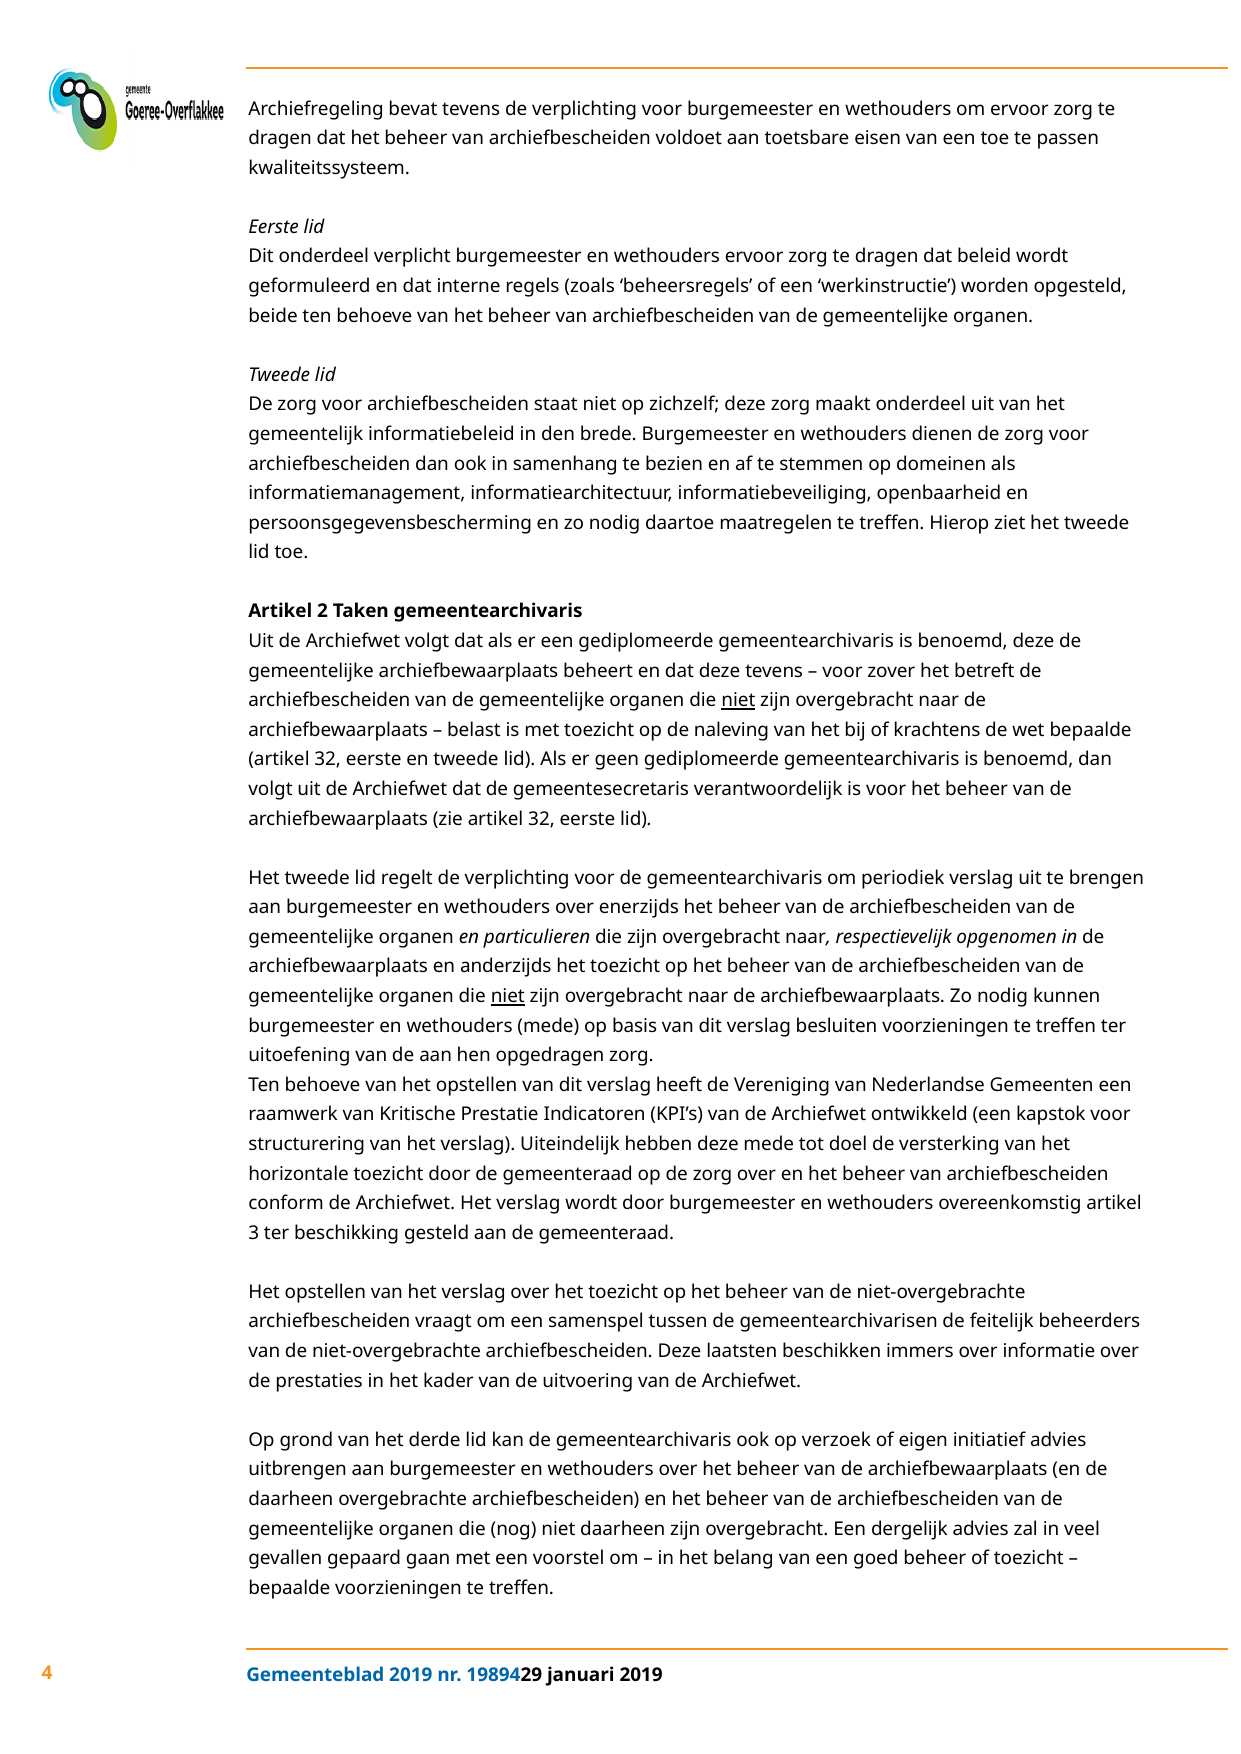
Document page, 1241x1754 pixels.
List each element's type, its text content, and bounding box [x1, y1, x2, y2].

text Dit onderdeel verplicht burgemeester en wethouders ervoor zorg te dragen dat beleid wordt geformuleerd en dat interne regels (zoals ‘beheersregels’ of een ‘werkinstructie’) worden opgesteld, beide ten behoeve van het beheer van archiefbescheiden van de gemeentelijke organen. [248, 243, 1152, 328]
text De zorg voor archiefbescheiden staat niet op zichzelf; deze zorg maakt onderdeel uit van het gemeentelijk informatiebeleid in den brede. Burgemeester en wethouders dienen de zorg voor archiefbescheiden dan ook in samenhang te bezien en af te stemmen op domeinen als informatiemanagement, informatiearchitectuur, informatiebeveiliging, openbaarheid en persoonsgegevensbescherming en zo nodig daartoe maatregelen te treffen. Hierop ziet het tweede lid toe. [248, 391, 1152, 564]
text Het tweede lid regelt de verplichting voor de gemeentearchivaris om periodiek verslag uit te brengen aan burgemeester en wethouders over enerzijds het beheer van de archiefbescheiden van de gemeentelijke organen en particulieren die zijn overgebracht naar, respectievelijk opgenomen in de archiefbewaarplaats en anderzijds het toezicht op het beheer van de archiefbescheiden van de gemeentelijke organen die niet zijn overgebracht naar de archiefbewaarplaats. Zo nodig kunnen burgemeester en wethouders (mede) op basis van dit verslag besluiten voorzieningen te treffen ter uitoefening van de aan hen opgedragen zorg. [248, 864, 1152, 1067]
text Het opstellen van het verslag over het toezicht op het beheer van de niet-overgebrachte archiefbescheiden vraagt om een samenspel tussen de gemeentearchivarisen de feitelijk beheerders van de niet-overgebrachte archiefbescheiden. Deze laatsten beschikken immers over informatie over de prestaties in het kader van de uitvoering van de Archiefwet. [248, 1278, 1152, 1393]
text Eerste lid [248, 213, 1152, 239]
text Artikel 2 Taken gemeentearchivaris [248, 598, 1152, 623]
picture [41, 47, 231, 172]
text Op grond van het derde lid kan de gemeentearchivaris ook op verzoek of eigen initiatief advies uitbrengen aan burgemeester en wethouders over het beheer van de archiefbewaarplaats (en de daarheen overgebrachte archiefbescheiden) en het beheer van de archiefbescheiden van de gemeentelijke organen die (nog) niet daarheen zijn overgebracht. Een dergelijk advies zal in veel gevallen gepaard gaan met een voorstel om – in het belang van een goed beheer of toezicht – bepaalde voorzieningen te treffen. [248, 1426, 1152, 1600]
text Ten behoeve van het opstellen van dit verslag heeft de Vereniging van Nederlandse Gemeenten een raamwerk van Kritische Prestatie Indicatoren (KPI’s) van de Archiefwet ontwikkeld (een kapstok voor structurering van het verslag). Uiteindelijk hebben deze mede tot doel de versterking van het horizontale toezicht door de gemeenteraad op de zorg over en het beheer van archiefbescheiden conform de Archiefwet. Het verslag wordt door burgemeester en wethouders overeenkomstig artikel 3 ter beschikking gesteld aan de gemeenteraad. [248, 1071, 1152, 1245]
text Tweede lid [248, 361, 1152, 387]
text Archiefregeling bevat tevens de verplichting voor burgemeester en wethouders om ervoor zorg te dragen dat het beheer van archiefbescheiden voldoet aan toetsbare eisen van een toe te passen kwaliteitssysteem. [248, 95, 1152, 180]
text Uit de Archiefwet volgt dat als er een gediplomeerde gemeentearchivaris is benoemd, deze de gemeentelijke archiefbewaarplaats beheert en dat deze tevens – voor zover het betreft de archiefbescheiden van de gemeentelijke organen die niet zijn overgebracht naar de archiefbewaarplaats – belast is met toezicht op de naleving van het bij of krachtens de wet bepaalde (artikel 32, eerste en tweede lid). Als er geen gediplomeerde gemeentearchivaris is benoemd, dan volgt uit de Archiefwet dat de gemeentesecretaris verantwoordelijk is voor het beheer van de archiefbewaarplaats (zie artikel 32, eerste lid). [248, 627, 1152, 831]
